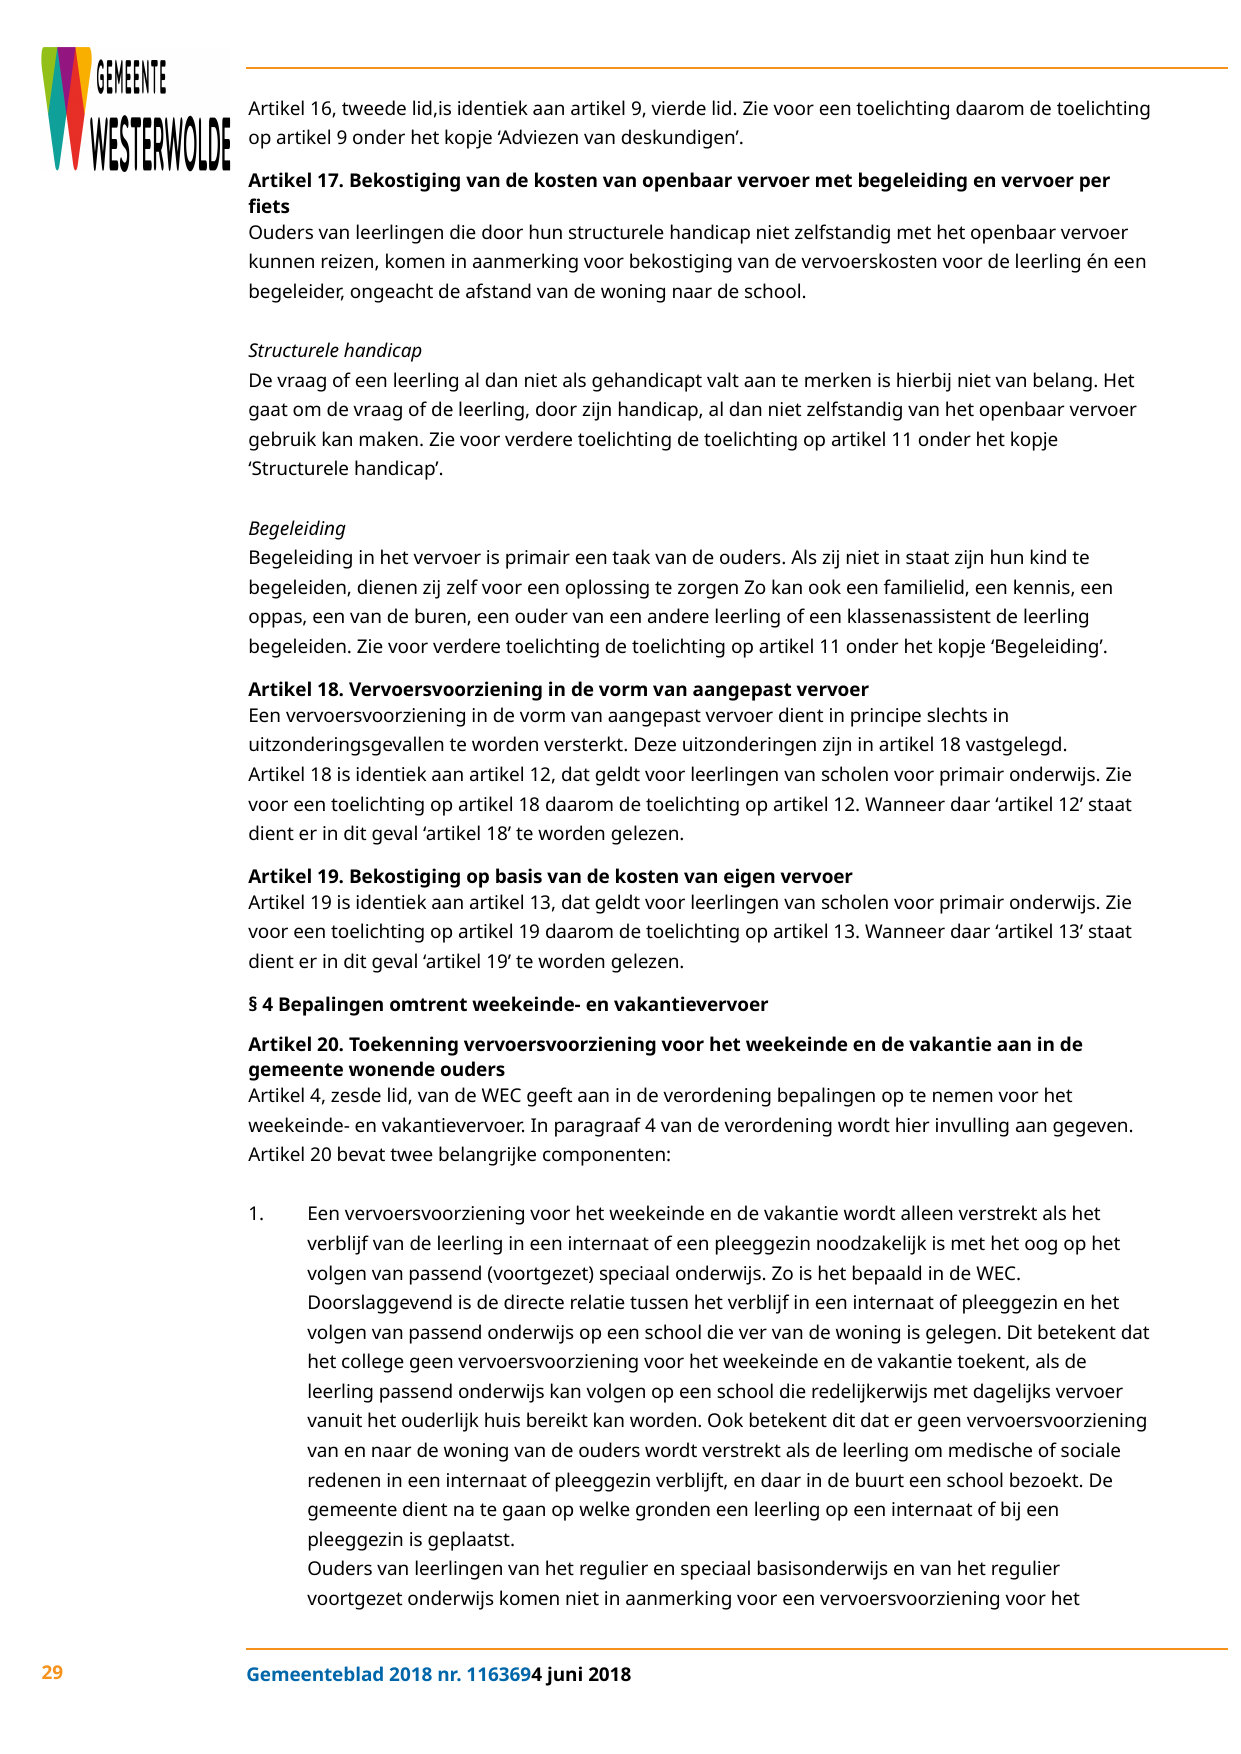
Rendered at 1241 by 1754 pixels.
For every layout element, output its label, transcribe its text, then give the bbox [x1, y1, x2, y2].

text Artikel 20 bevat twee belangrijke componenten: [248, 1141, 1152, 1167]
text Artikel 18 is identiek aan artikel 12, dat geldt voor leerlingen van scholen voor primair onderwijs. Zie voor een toelichting op artikel 18 daarom de toelichting op artikel 12. Wanneer daar ‘artikel 12’ staat dient er in dit geval ‘artikel 18’ te worden gelezen. [248, 761, 1152, 846]
picture [41, 47, 231, 172]
text Structurele handicap [248, 337, 1152, 363]
text Ouders van leerlingen die door hun structurele handicap niet zelfstandig met het openbaar vervoer kunnen reizen, komen in aanmerking voor bekostiging van de vervoerskosten voor de leerling én een begeleider, ongeacht de afstand van de woning naar de school. [248, 219, 1152, 304]
text Artikel 19 is identiek aan artikel 13, dat geldt voor leerlingen van scholen voor primair onderwijs. Zie voor een toelichting op artikel 19 daarom de toelichting op artikel 13. Wanneer daar ‘artikel 13’ staat dient er in dit geval ‘artikel 19’ te worden gelezen. [248, 889, 1152, 974]
text Begeleiding [248, 515, 1152, 541]
text § 4 Bepalingen omtrent weekeinde- en vakantievervoer [248, 991, 1152, 1017]
text Artikel 19. Bekostiging op basis van de kosten van eigen vervoer [248, 863, 1152, 889]
list Een vervoersvoorziening voor het weekeinde en de vakantie wordt alleen verstrekt als het verblijf van de leerling in een internaat of een pleeggezin noodzakelijk is met het oog op het volgen van passend (voortgezet) speciaal onderwijs. Zo is het bepaald in de WEC. [248, 1201, 1152, 1285]
list Ouders van leerlingen van het regulier en speciaal basisonderwijs en van het regulier voortgezet onderwijs komen niet in aanmerking voor een vervoersvoorziening voor het [248, 1556, 1152, 1611]
text Artikel 20. Toekenning vervoersvoorziening voor het weekeinde en de vakantie aan in de gemeente wonende ouders [248, 1031, 1152, 1082]
text Begeleiding in het vervoer is primair een taak van de ouders. Als zij niet in staat zijn hun kind te begeleiden, dienen zij zelf voor een oplossing te zorgen Zo kan ook een familielid, een kennis, een oppas, een van de buren, een ouder van een andere leerling of een klassenassistent de leerling begeleiden. Zie voor verdere toelichting de toelichting op artikel 11 onder het kopje ‘Begeleiding’. [248, 544, 1152, 659]
text Artikel 17. Bekostiging van de kosten van openbaar vervoer met begeleiding en vervoer per fiets [248, 167, 1152, 219]
text Artikel 4, zesde lid, van de WEC geeft aan in de verordening bepalingen op te nemen voor het weekeinde- en vakantievervoer. In paragraaf 4 van de verordening wordt hier invulling aan gegeven. [248, 1082, 1152, 1137]
text Een vervoersvoorziening in de vorm van aangepast vervoer dient in principe slechts in uitzonderingsgevallen te worden versterkt. Deze uitzonderingen zijn in artikel 18 vastgelegd. [248, 702, 1152, 757]
text Artikel 18. Vervoersvoorziening in de vorm van aangepast vervoer [248, 676, 1152, 702]
text De vraag of een leerling al dan niet als gehandicapt valt aan te merken is hierbij niet van belang. Het gaat om de vraag of de leerling, door zijn handicap, al dan niet zelfstandig van het openbaar vervoer gebruik kan maken. Zie voor verdere toelichting de toelichting op artikel 11 onder het kopje ‘Structurele handicap’. [248, 367, 1152, 481]
list Doorslaggevend is de directe relatie tussen het verblijf in een internaat of pleeggezin en het volgen van passend onderwijs op een school die ver van de woning is gelegen. Dit betekent dat het college geen vervoersvoorziening voor het weekeinde en de vakantie toekent, als de leerling passend onderwijs kan volgen op een school die redelijkerwijs met dagelijks vervoer vanuit het ouderlijk huis bereikt kan worden. Ook betekent dit dat er geen vervoersvoorziening van en naar de woning van de ouders wordt verstrekt als de leerling om medische of sociale redenen in een internaat of pleeggezin verblijft, en daar in de buurt een school bezoekt. De gemeente dient na te gaan op welke gronden een leerling op een internaat of bij een pleeggezin is geplaatst. [248, 1289, 1152, 1552]
text Artikel 16, tweede lid,is identiek aan artikel 9, vierde lid. Zie voor een toelichting daarom de toelichting op artikel 9 onder het kopje ‘Adviezen van deskundigen’. [248, 95, 1152, 150]
